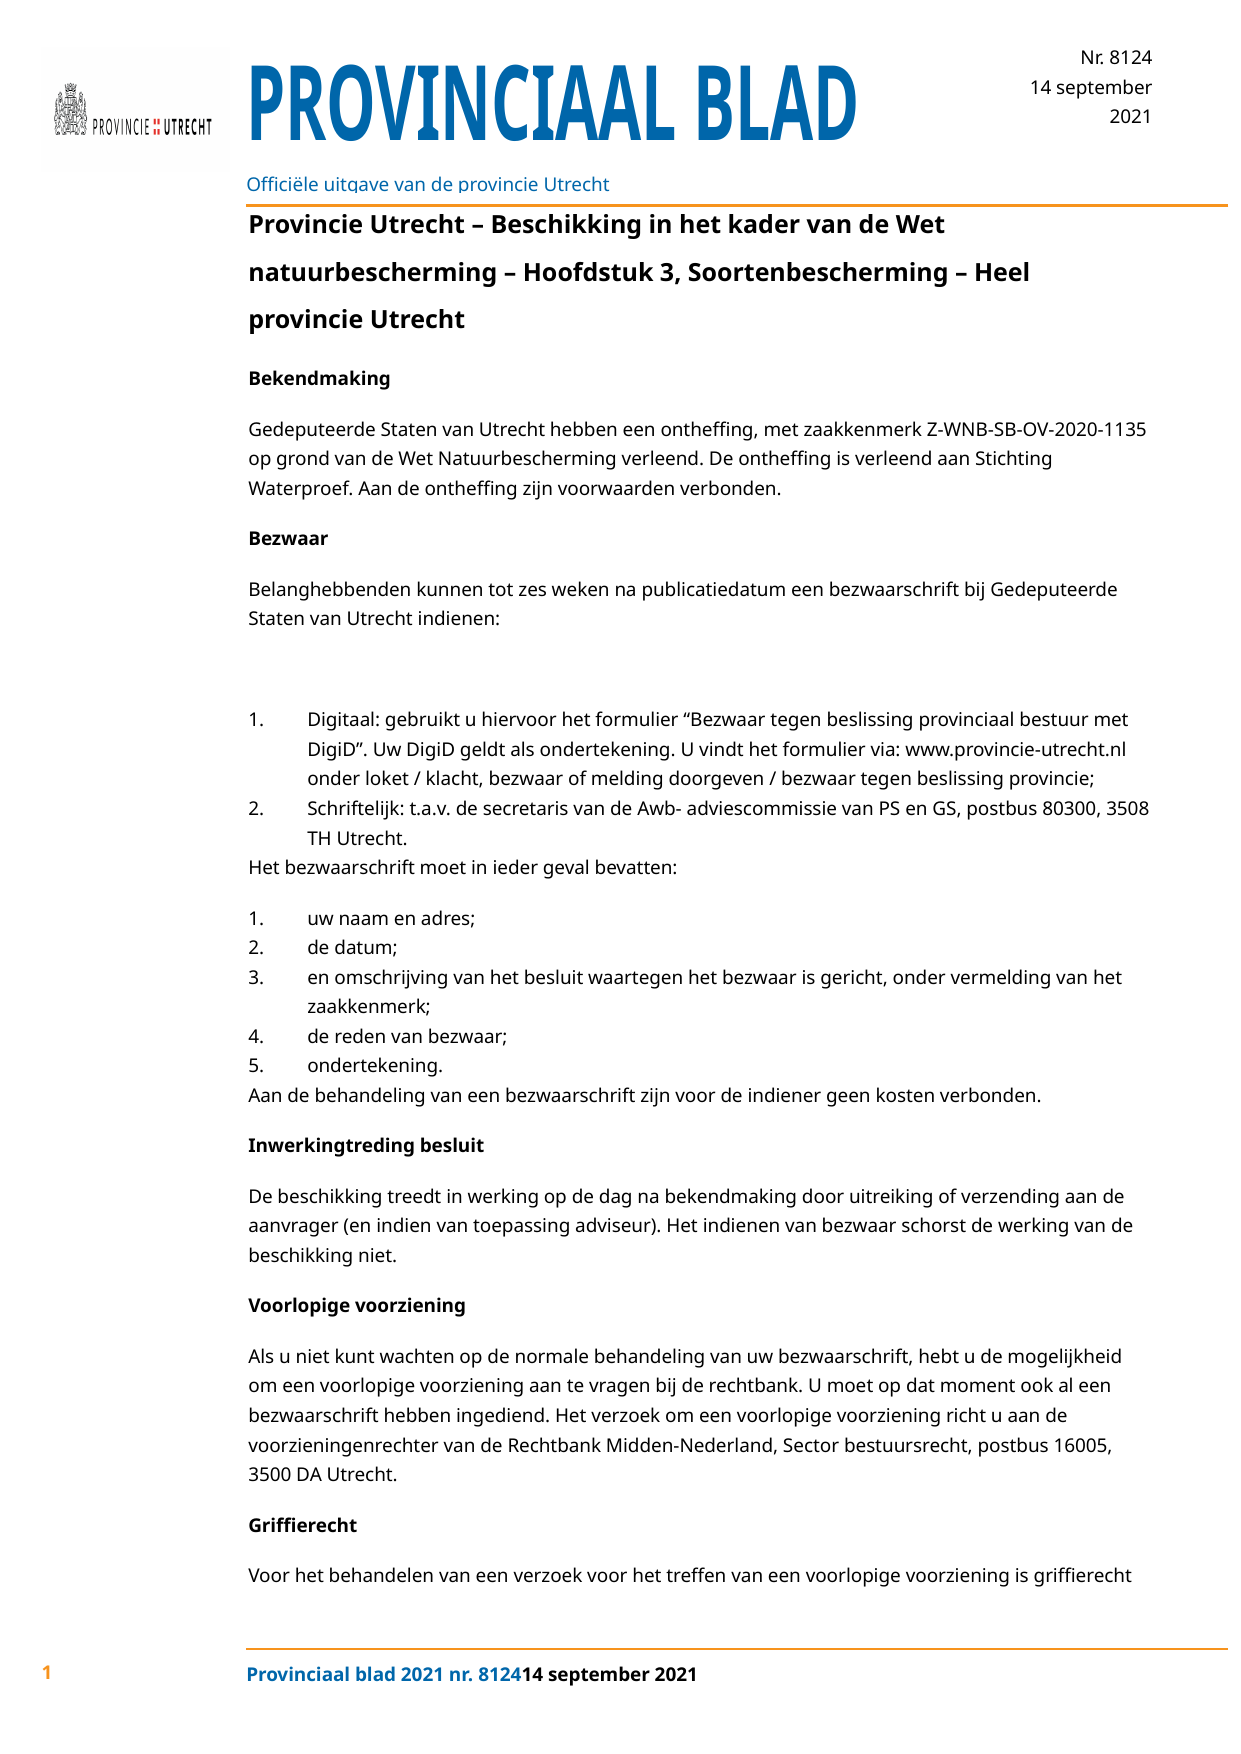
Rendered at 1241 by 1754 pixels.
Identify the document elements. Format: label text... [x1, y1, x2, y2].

text Voorlopige voorziening [248, 1293, 1152, 1318]
list en omschrijving van het besluit waartegen het bezwaar is gericht, onder vermelding van het zaakkenmerk; [248, 964, 1152, 1019]
text Gedeputeerde Staten van Utrecht hebben een ontheffing, met zaakkenmerk Z-WNB-SB-OV-2020-1135 op grond van de Wet Natuurbescherming verleend. De ontheffing is verleend aan Stichting Waterproef. Aan de ontheffing zijn voorwaarden verbonden. [248, 416, 1152, 501]
list uw naam en adres; [248, 905, 1152, 930]
list de reden van bezwaar; [248, 1023, 1152, 1049]
text Bekendmaking [248, 366, 1152, 391]
text Inwerkingtreding besluit [248, 1133, 1152, 1158]
text De beschikking treedt in werking op de dag na bekendmaking door uitreiking of verzending aan de aanvrager (en indien van toepassing adviseur). Het indienen van bezwaar schorst de werking van de beschikking niet. [248, 1183, 1152, 1268]
text Bezwaar [248, 526, 1152, 551]
list Digitaal: gebruikt u hiervoor het formulier “Bezwaar tegen beslissing provinciaal bestuur met DigiD”. Uw DigiD geldt als ondertekening. U vindt het formulier via: www.provincie-utrecht.nl onder loket / klacht, bezwaar of melding doorgeven / bezwaar tegen beslissing provincie; [248, 706, 1152, 791]
picture [41, 47, 231, 172]
text Het bezwaarschrift moet in ieder geval bevatten: [248, 854, 1152, 880]
text Belanghebbenden kunnen tot zes weken na publicatiedatum een bezwaarschrift bij Gedeputeerde Staten van Utrecht indienen: [248, 576, 1152, 631]
text Als u niet kunt wachten op de normale behandeling van uw bezwaarschrift, hebt u de mogelijkheid om een voorlopige voorziening aan te vragen bij de rechtbank. U moet op dat moment ook al een bezwaarschrift hebben ingediend. Het verzoek om een voorlopige voorziening richt u aan de voorzieningenrechter van de Rechtbank Midden-Nederland, Sector bestuursrecht, postbus 16005, 3500 DA Utrecht. [248, 1343, 1152, 1487]
list ondertekening. [248, 1053, 1152, 1078]
text Provincie Utrecht – Beschikking in het kader van de Wet natuurbescherming – Hoofdstuk 3, Soortenbescherming – Heel provincie Utrecht [248, 207, 1152, 336]
list de datum; [248, 934, 1152, 960]
text Aan de behandeling van een bezwaarschrift zijn voor de indiener geen kosten verbonden. [248, 1082, 1152, 1108]
text Griffierecht [248, 1512, 1152, 1537]
list Schriftelijk: t.a.v. de secretaris van de Awb- adviescommissie van PS en GS, postbus 80300, 3508 TH Utrecht. [248, 795, 1152, 850]
text Voor het behandelen van een verzoek voor het treffen van een voorlopige voorziening is griffierecht [248, 1562, 1152, 1588]
